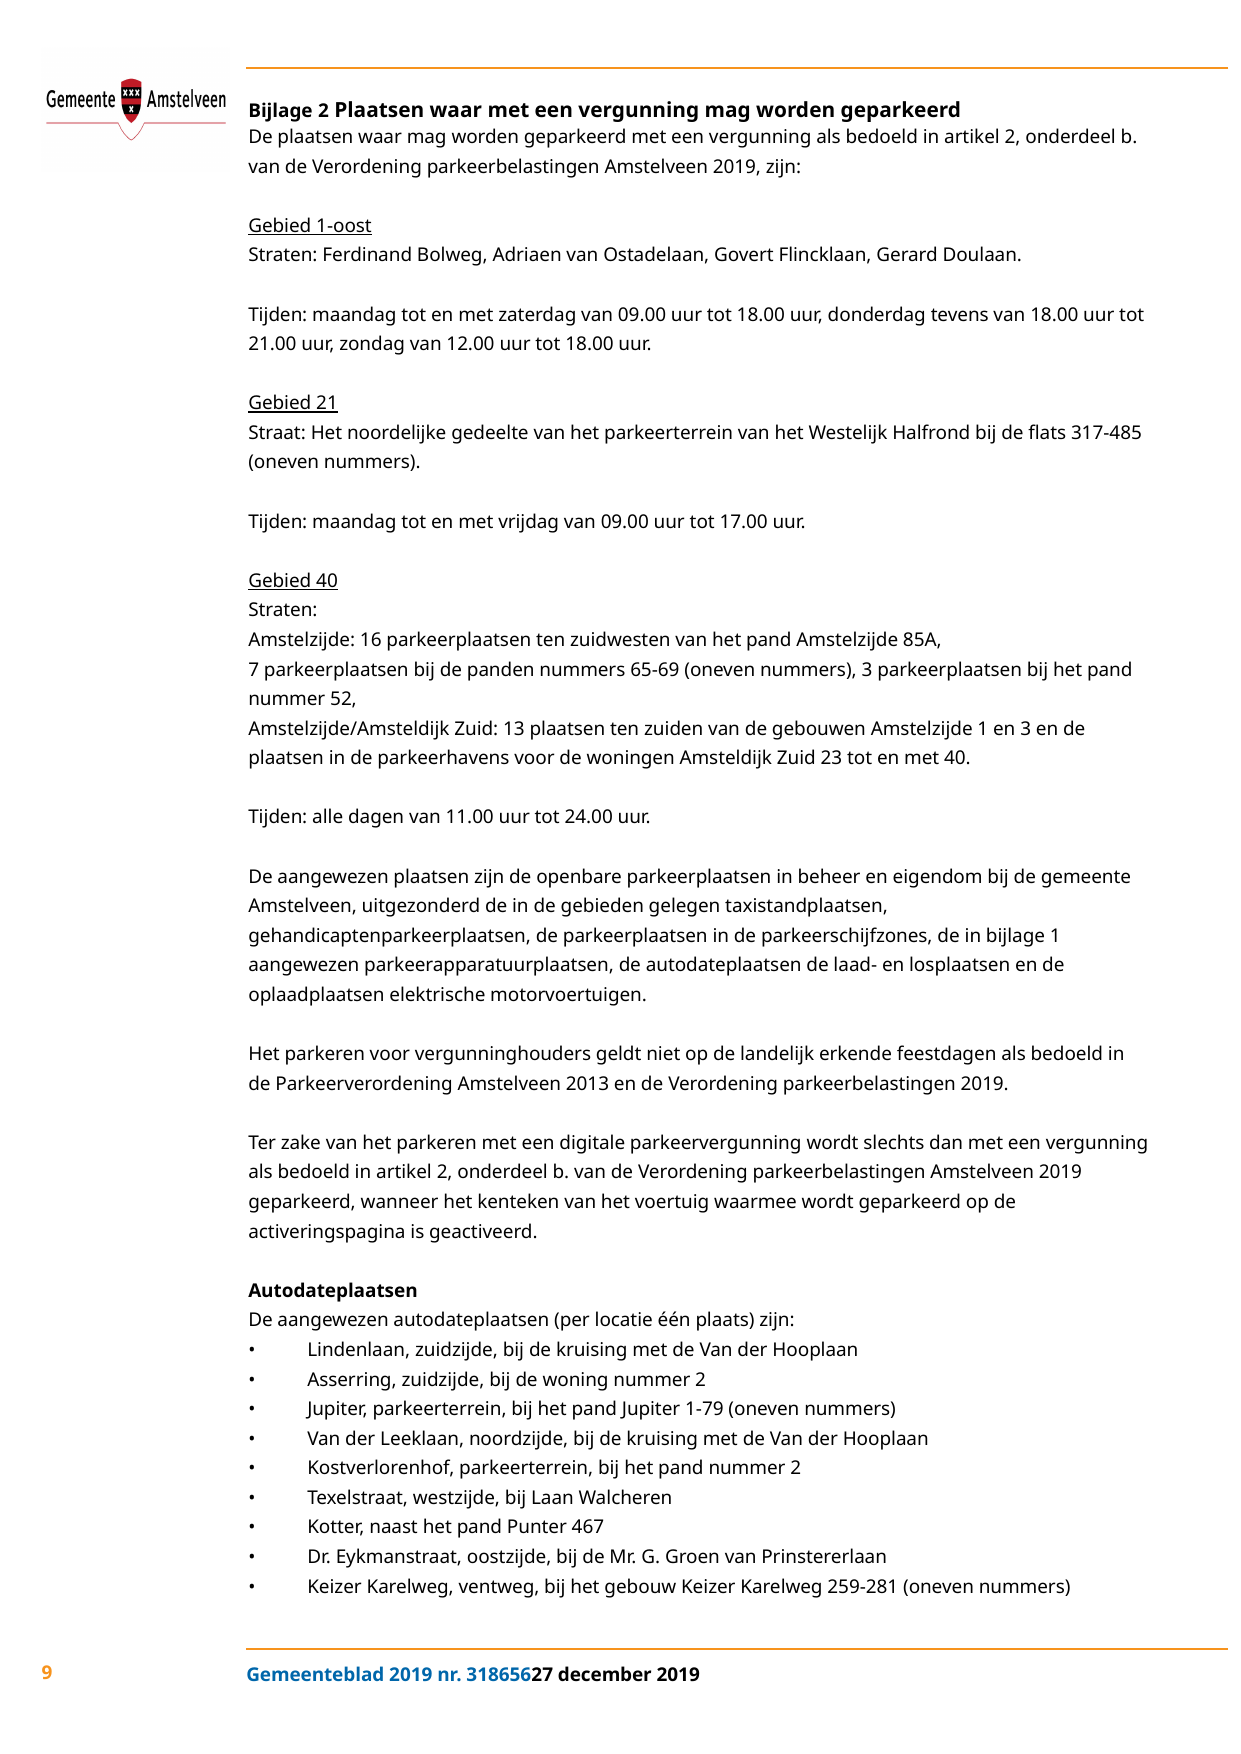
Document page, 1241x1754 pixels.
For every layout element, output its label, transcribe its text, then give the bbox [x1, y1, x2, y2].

text Gebied 40 [248, 567, 1152, 593]
text De plaatsen waar mag worden geparkeerd met een vergunning als bedoeld in artikel 2, onderdeel b. van de Verordening parkeerbelastingen Amstelveen 2019, zijn: [248, 123, 1152, 179]
list Asserring, zuidzijde, bij de woning nummer 2 [248, 1366, 1152, 1392]
text Bijlage 2 Plaatsen waar met een vergunning mag worden geparkeerd [248, 95, 1152, 123]
text 7 parkeerplaatsen bij de panden nummers 65-69 (oneven nummers), 3 parkeerplaatsen bij het pand nummer 52, [248, 656, 1152, 711]
list Keizer Karelweg, ventweg, bij het gebouw Keizer Karelweg 259-281 (oneven nummers) [248, 1573, 1152, 1599]
text Gebied 1-oost [248, 212, 1152, 238]
list Texelstraat, westzijde, bij Laan Walcheren [248, 1484, 1152, 1510]
list Jupiter, parkeerterrein, bij het pand Jupiter 1-79 (oneven nummers) [248, 1395, 1152, 1421]
list Kostverlorenhof, parkeerterrein, bij het pand nummer 2 [248, 1454, 1152, 1480]
text De aangewezen autodateplaatsen (per locatie één plaats) zijn: [248, 1307, 1152, 1332]
text Straten: Ferdinand Bolweg, Adriaen van Ostadelaan, Govert Flincklaan, Gerard Doulaan. [248, 242, 1152, 267]
text De aangewezen plaatsen zijn de openbare parkeerplaatsen in beheer en eigendom bij de gemeente Amstelveen, uitgezonderd de in de gebieden gelegen taxistandplaatsen, gehandicaptenparkeerplaatsen, de parkeerplaatsen in de parkeerschijfzones, de in bijlage 1 aangewezen parkeerapparatuurplaatsen, de autodateplaatsen de laad- en losplaatsen en de oplaadplaatsen elektrische motorvoertuigen. [248, 863, 1152, 1007]
text Amstelzijde: 16 parkeerplaatsen ten zuidwesten van het pand Amstelzijde 85A, [248, 626, 1152, 652]
text Straten: [248, 597, 1152, 622]
text Tijden: maandag tot en met zaterdag van 09.00 uur tot 18.00 uur, donderdag tevens van 18.00 uur tot 21.00 uur, zondag van 12.00 uur tot 18.00 uur. [248, 301, 1152, 356]
list Dr. Eykmanstraat, oostzijde, bij de Mr. G. Groen van Prinstererlaan [248, 1543, 1152, 1569]
list Kotter, naast het pand Punter 467 [248, 1514, 1152, 1539]
text Het parkeren voor vergunninghouders geldt niet op de landelijk erkende feestdagen als bedoeld in de Parkeerverordening Amstelveen 2013 en de Verordening parkeerbelastingen 2019. [248, 1040, 1152, 1096]
text Gebied 21 [248, 389, 1152, 415]
text Autodateplaatsen [248, 1277, 1152, 1303]
list Van der Leeklaan, noordzijde, bij de kruising met de Van der Hooplaan [248, 1425, 1152, 1451]
text Ter zake van het parkeren met een digitale parkeervergunning wordt slechts dan met een vergunning als bedoeld in artikel 2, onderdeel b. van de Verordening parkeerbelastingen Amstelveen 2019 geparkeerd, wanneer het kenteken van het voertuig waarmee wordt geparkeerd op de activeringspagina is geactiveerd. [248, 1129, 1152, 1244]
list Lindenlaan, zuidzijde, bij de kruising met de Van der Hooplaan [248, 1336, 1152, 1362]
picture [41, 47, 231, 172]
text Tijden: maandag tot en met vrijdag van 09.00 uur tot 17.00 uur. [248, 508, 1152, 534]
text Straat: Het noordelijke gedeelte van het parkeerterrein van het Westelijk Halfrond bij de flats 317-485 (oneven nummers). [248, 419, 1152, 474]
text Tijden: alle dagen van 11.00 uur tot 24.00 uur. [248, 804, 1152, 829]
text Amstelzijde/Amsteldijk Zuid: 13 plaatsen ten zuiden van de gebouwen Amstelzijde 1 en 3 en de plaatsen in de parkeerhavens voor de woningen Amsteldijk Zuid 23 tot en met 40. [248, 715, 1152, 770]
